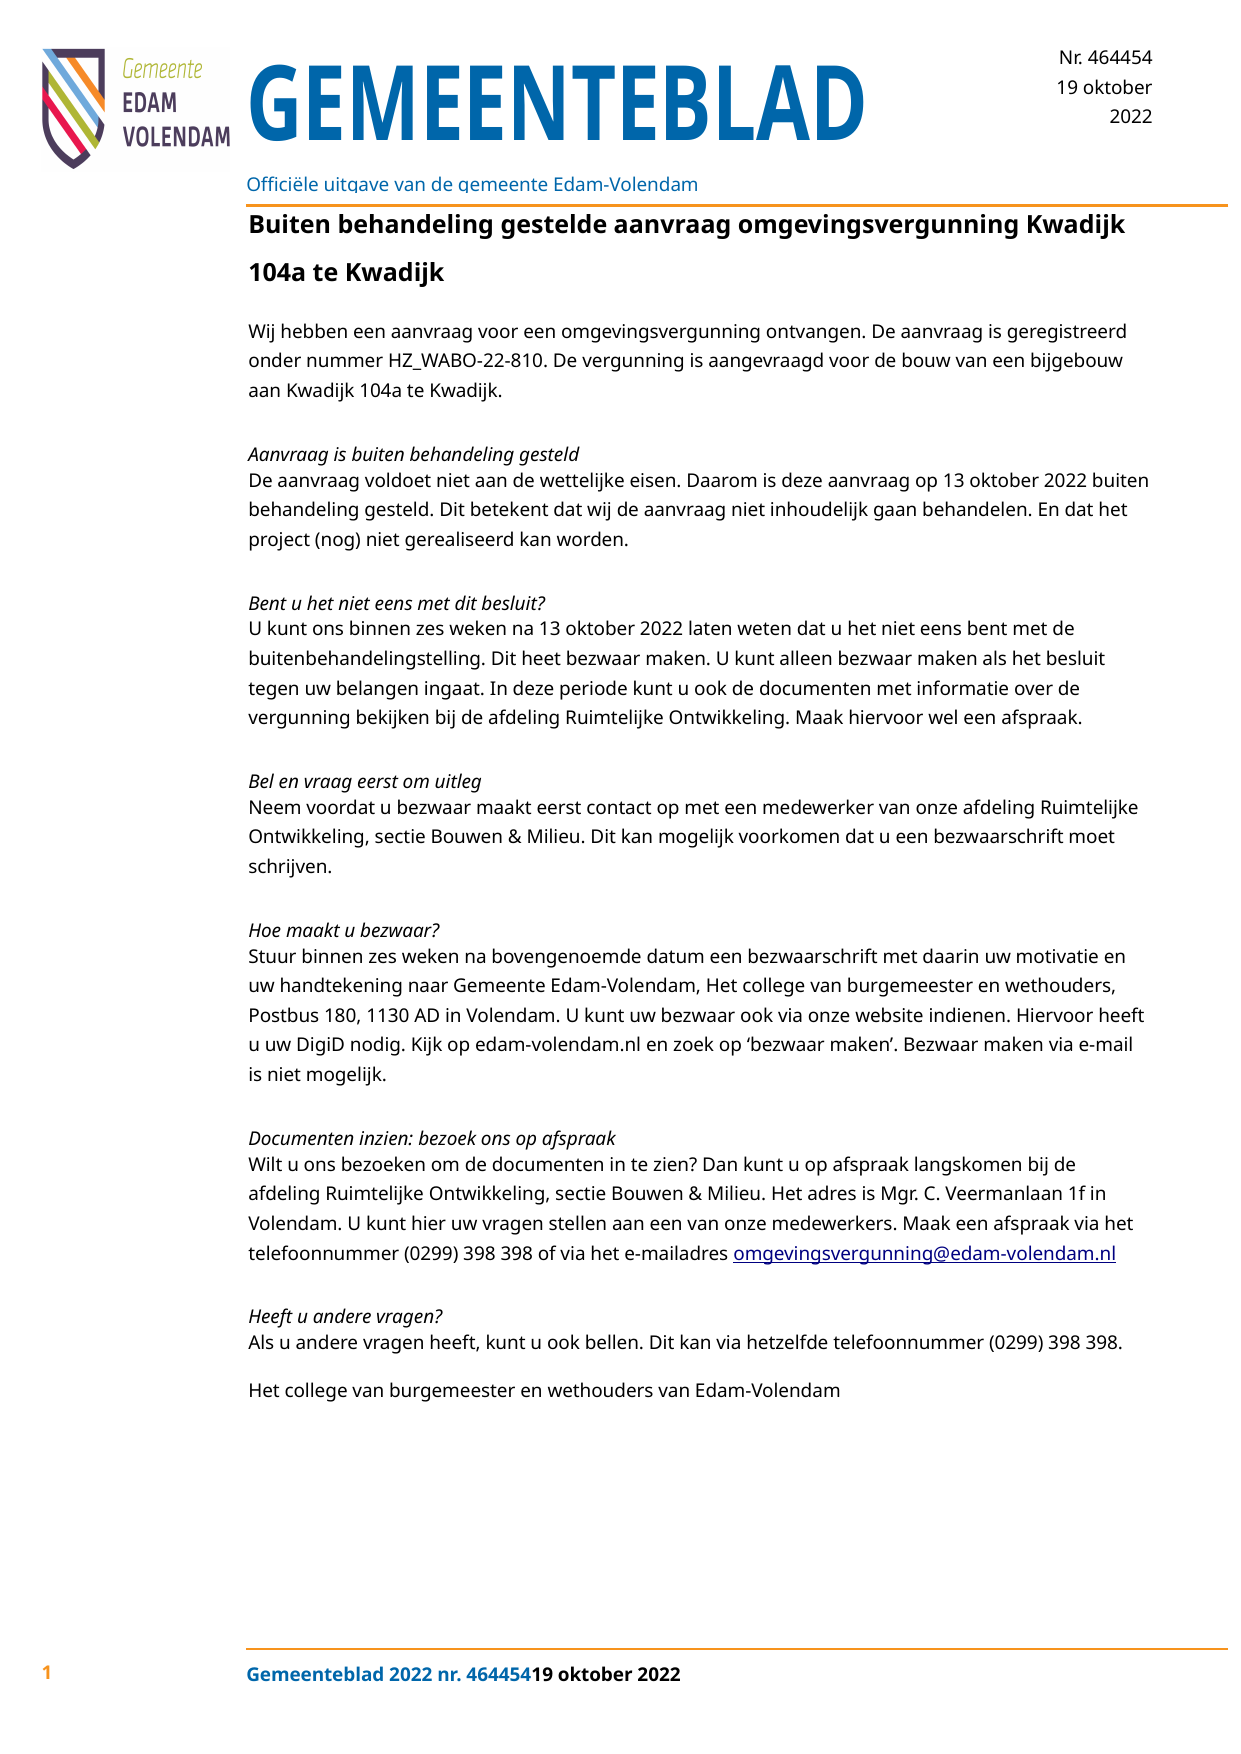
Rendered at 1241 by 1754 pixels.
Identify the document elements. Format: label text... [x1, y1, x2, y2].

text Documenten inzien: bezoek ons op afspraak [248, 1125, 1152, 1151]
text Stuur binnen zes weken na bovengenoemde datum een bezwaarschrift met daarin uw motivatie en uw handtekening naar Gemeente Edam-Volendam, Het college van burgemeester en wethouders, Postbus 180, 1130 AD in Volendam. U kunt uw bezwaar ook via onze website indienen. Hiervoor heeft u uw DigiD nodig. Kijk op edam-volendam.nl en zoek op ‘bezwaar maken’. Bezwaar maken via e-mail is niet mogelijk. [248, 943, 1152, 1087]
text Bel en vraag eerst om uitleg [248, 768, 1152, 794]
text Bent u het niet eens met dit besluit? [248, 590, 1152, 616]
text U kunt ons binnen zes weken na 13 oktober 2022 laten weten dat u het niet eens bent met de buitenbehandelingstelling. Dit heet bezwaar maken. U kunt alleen bezwaar maken als het besluit tegen uw belangen ingaat. In deze periode kunt u ook de documenten met informatie over de vergunning bekijken bij de afdeling Ruimtelijke Ontwikkeling. Maak hiervoor wel een afspraak. [248, 616, 1152, 730]
picture [41, 47, 231, 172]
text Buiten behandeling gestelde aanvraag omgevingsvergunning Kwadijk 104a te Kwadijk [248, 207, 1152, 288]
text Als u andere vragen heeft, kunt u ook bellen. Dit kan via hetzelfde telefoonnummer (0299) 398 398. [248, 1329, 1152, 1355]
text Wilt u ons bezoeken om de documenten in te zien? Dan kunt u op afspraak langskomen bij de afdeling Ruimtelijke Ontwikkeling, sectie Bouwen & Milieu. Het adres is Mgr. C. Veermanlaan 1f in Volendam. U kunt hier uw vragen stellen aan een van onze medewerkers. Maak een afspraak via het telefoonnummer (0299) 398 398 of via het e-mailadres omgevingsvergunning@edam-volendam.nl [248, 1151, 1152, 1265]
text Heeft u andere vragen? [248, 1304, 1152, 1329]
text De aanvraag voldoet niet aan de wettelijke eisen. Daarom is deze aanvraag op 13 oktober 2022 buiten behandeling gesteld. Dit betekent dat wij de aanvraag niet inhoudelijk gaan behandelen. En dat het project (nog) niet gerealiseerd kan worden. [248, 467, 1152, 552]
text Neem voordat u bezwaar maakt eerst contact op met een medewerker van onze afdeling Ruimtelijke Ontwikkeling, sectie Bouwen & Milieu. Dit kan mogelijk voorkomen dat u een bezwaarschrift moet schrijven. [248, 794, 1152, 879]
text Wij hebben een aanvraag voor een omgevingsvergunning ontvangen. De aanvraag is geregistreerd onder nummer HZ_WABO-22-810. De vergunning is aangevraagd voor de bouw van een bijgebouw aan Kwadijk 104a te Kwadijk. [248, 318, 1152, 403]
text Hoe maakt u bezwaar? [248, 917, 1152, 943]
text Het college van burgemeester en wethouders van Edam-Volendam [248, 1377, 1152, 1403]
text Aanvraag is buiten behandeling gesteld [248, 441, 1152, 467]
